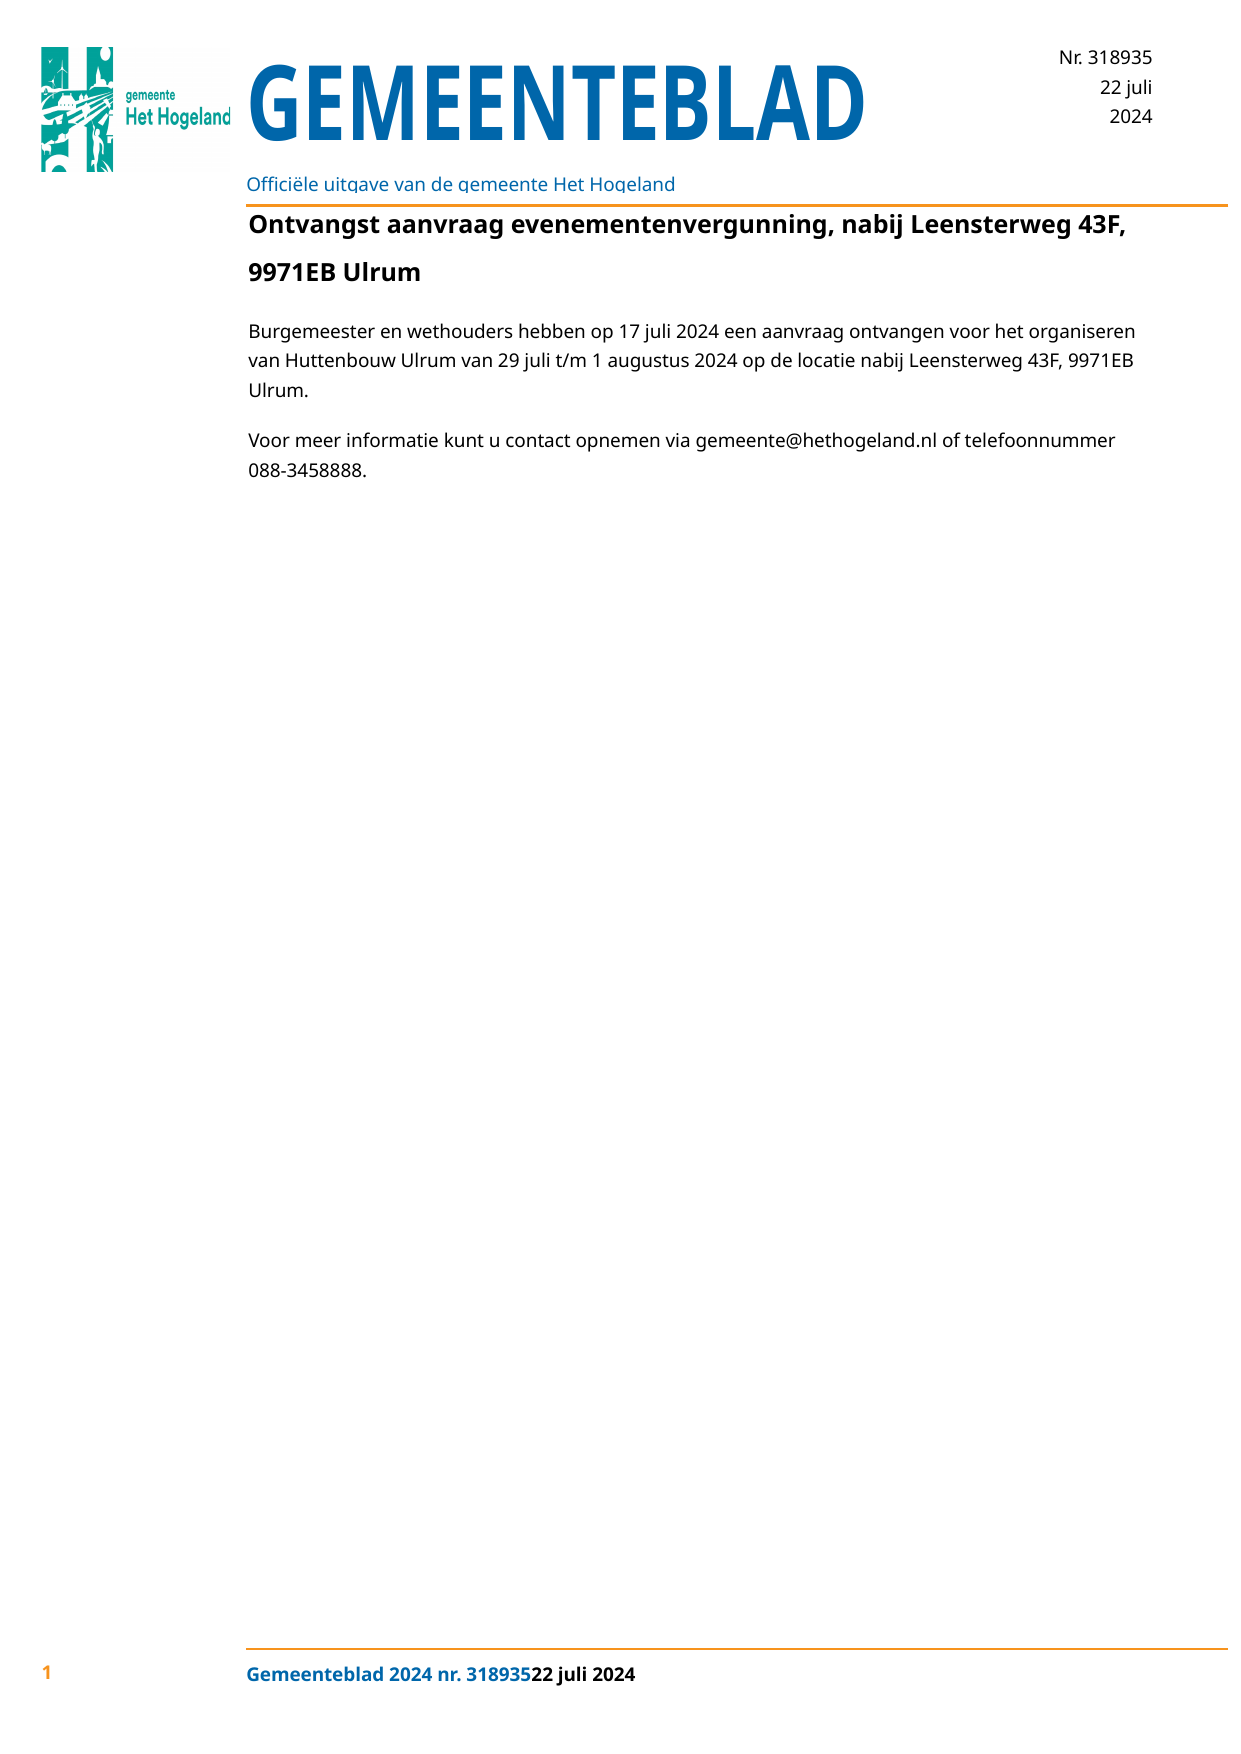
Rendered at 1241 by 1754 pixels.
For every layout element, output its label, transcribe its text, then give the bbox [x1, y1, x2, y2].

text Ontvangst aanvraag evenementenvergunning, nabij Leensterweg 43F, 9971EB Ulrum [248, 207, 1152, 288]
picture [41, 47, 231, 172]
text Burgemeester en wethouders hebben op 17 juli 2024 een aanvraag ontvangen voor het organiseren van Huttenbouw Ulrum van 29 juli t/m 1 augustus 2024 op de locatie nabij Leensterweg 43F, 9971EB Ulrum. [248, 318, 1152, 403]
text Voor meer informatie kunt u contact opnemen via gemeente@hethogeland.nl of telefoonnummer 088-3458888. [248, 427, 1152, 483]
